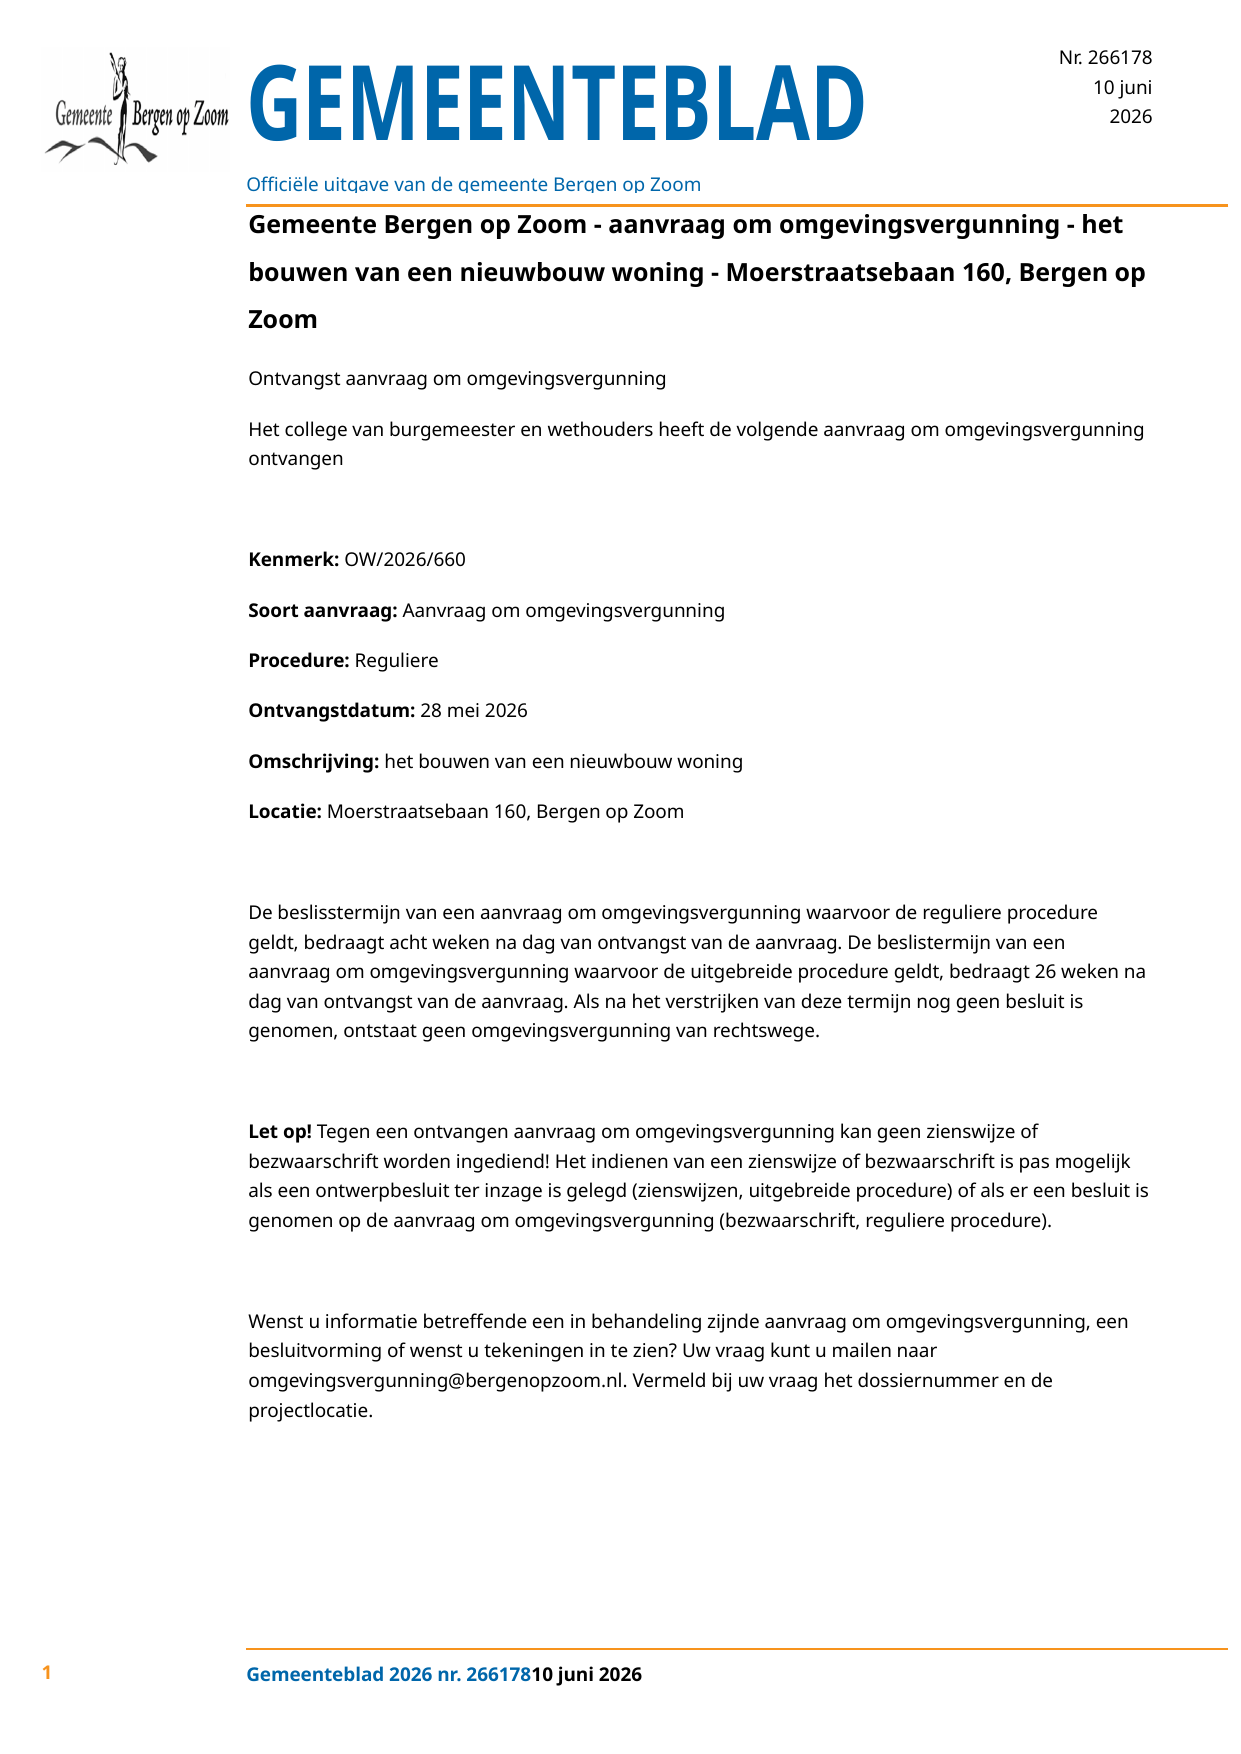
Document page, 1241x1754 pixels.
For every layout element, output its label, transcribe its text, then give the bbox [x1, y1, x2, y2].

text Wenst u informatie betreffende een in behandeling zijnde aanvraag om omgevingsvergunning, een besluitvorming of wenst u tekeningen in te zien? Uw vraag kunt u mailen naar omgevingsvergunning@bergenopzoom.nl. Vermeld bij uw vraag het dossiernummer en de projectlocatie. [248, 1308, 1152, 1422]
picture [41, 47, 231, 172]
text Omschrijving: het bouwen van een nieuwbouw woning [248, 748, 1152, 774]
text Het college van burgemeester en wethouders heeft de volgende aanvraag om omgevingsvergunning ontvangen [248, 416, 1152, 471]
text Ontvangst aanvraag om omgevingsvergunning [248, 366, 1152, 391]
text Kenmerk: OW/2026/660 [248, 546, 1152, 572]
text Let op! Tegen een ontvangen aanvraag om omgevingsvergunning kan geen zienswijze of bezwaarschrift worden ingediend! Het indienen van een zienswijze of bezwaarschrift is pas mogelijk als een ontwerpbesluit ter inzage is gelegd (zienswijzen, uitgebreide procedure) of als er een besluit is genomen op de aanvraag om omgevingsvergunning (bezwaarschrift, reguliere procedure). [248, 1118, 1152, 1233]
text Ontvangstdatum: 28 mei 2026 [248, 698, 1152, 723]
text Procedure: Reguliere [248, 647, 1152, 673]
text Locatie: Moerstraatsebaan 160, Bergen op Zoom [248, 798, 1152, 824]
text Gemeente Bergen op Zoom - aanvraag om omgevingsvergunning - het bouwen van een nieuwbouw woning - Moerstraatsebaan 160, Bergen op Zoom [248, 207, 1152, 336]
text Soort aanvraag: Aanvraag om omgevingsvergunning [248, 597, 1152, 622]
text De beslisstermijn van een aanvraag om omgevingsvergunning waarvoor de reguliere procedure geldt, bedraagt acht weken na dag van ontvangst van de aanvraag. De beslistermijn van een aanvraag om omgevingsvergunning waarvoor de uitgebreide procedure geldt, bedraagt 26 weken na dag van ontvangst van de aanvraag. Als na het verstrijken van deze termijn nog geen besluit is genomen, ontstaat geen omgevingsvergunning van rechtswege. [248, 899, 1152, 1043]
